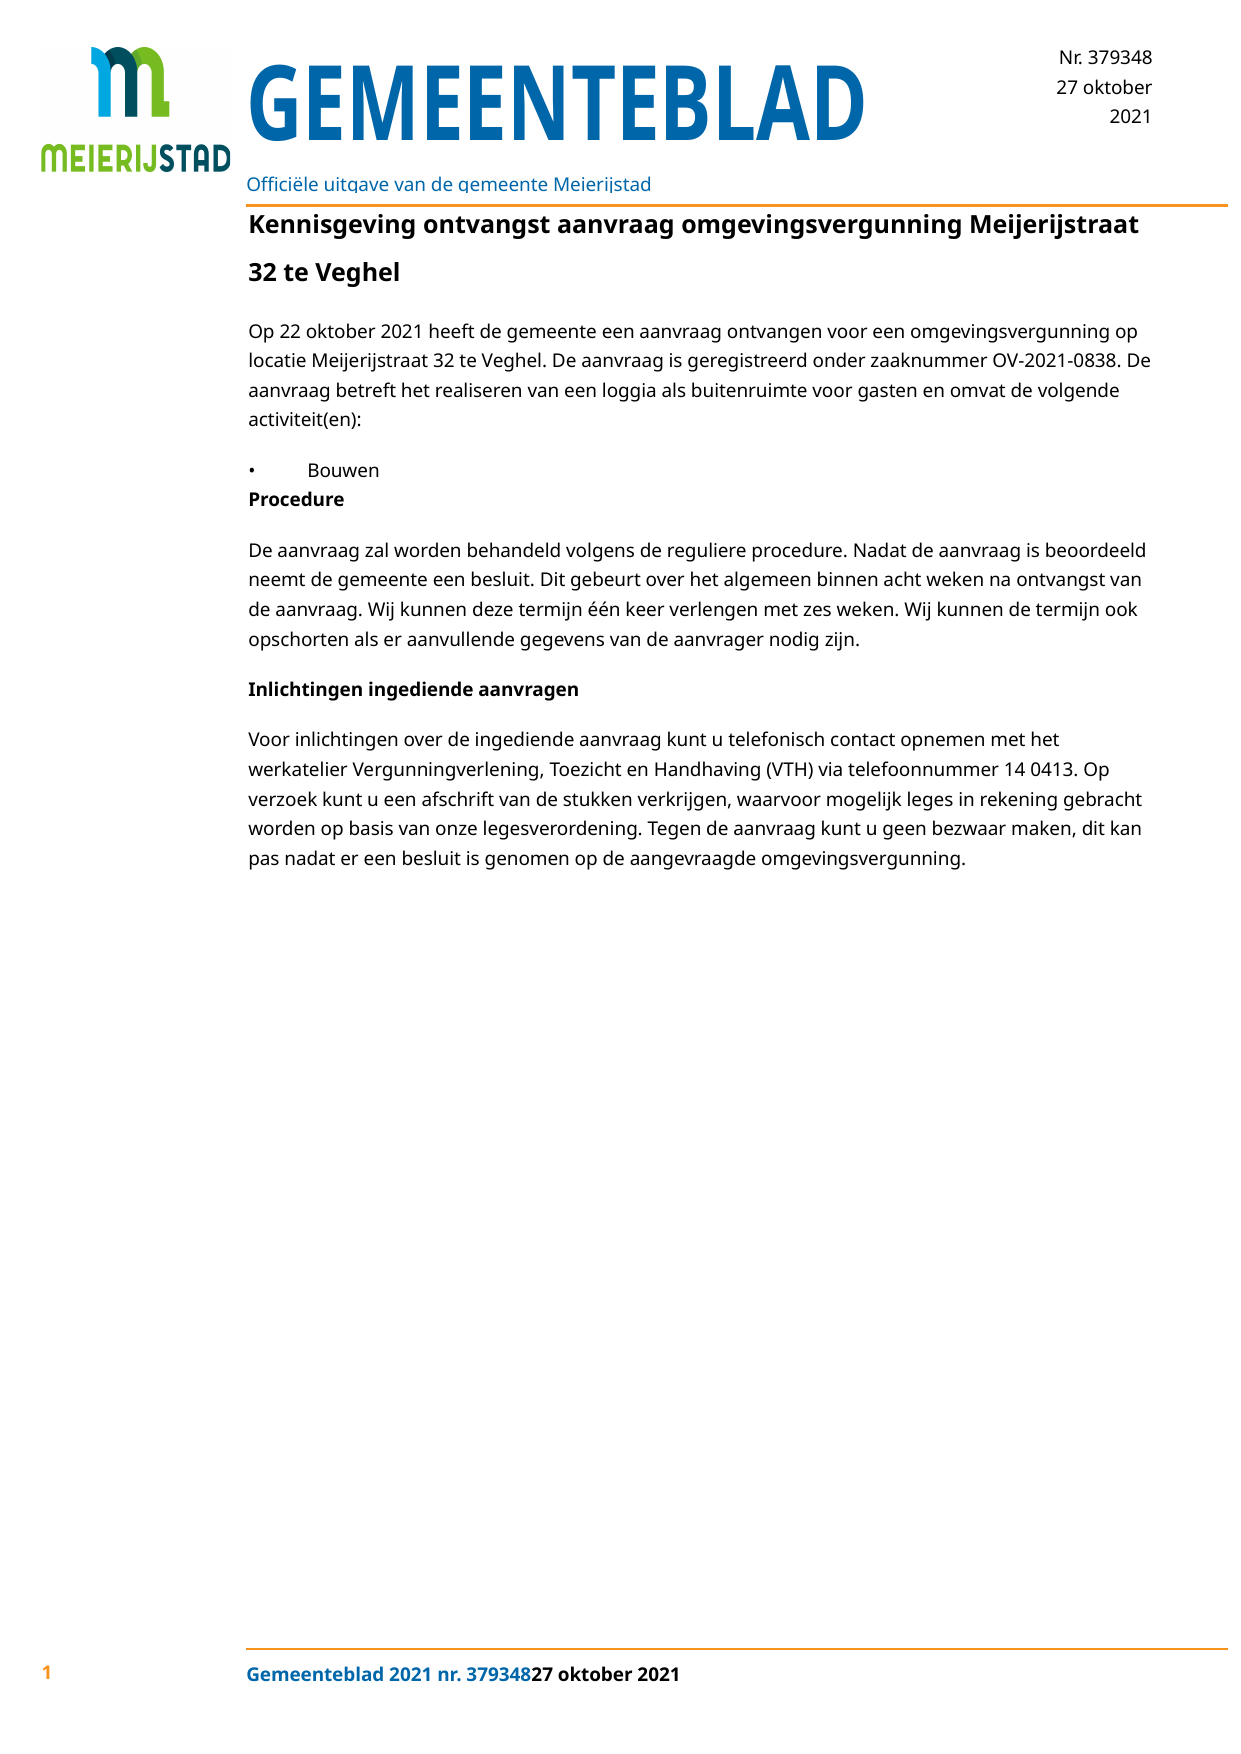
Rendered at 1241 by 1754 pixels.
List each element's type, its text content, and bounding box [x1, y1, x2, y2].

text Inlichtingen ingediende aanvragen [248, 676, 1152, 702]
text De aanvraag zal worden behandeld volgens de reguliere procedure. Nadat de aanvraag is beoordeeld neemt de gemeente een besluit. Dit gebeurt over het algemeen binnen acht weken na ontvangst van de aanvraag. Wij kunnen deze termijn één keer verlengen met zes weken. Wij kunnen de termijn ook opschorten als er aanvullende gegevens van de aanvrager nodig zijn. [248, 537, 1152, 652]
text Voor inlichtingen over de ingediende aanvraag kunt u telefonisch contact opnemen met het werkatelier Vergunningverlening, Toezicht en Handhaving (VTH) via telefoonnummer 14 0413. Op verzoek kunt u een afschrift van de stukken verkrijgen, waarvoor mogelijk leges in rekening gebracht worden op basis van onze legesverordening. Tegen de aanvraag kunt u geen bezwaar maken, dit kan pas nadat er een besluit is genomen op de aangevraagde omgevingsvergunning. [248, 727, 1152, 871]
picture [41, 47, 231, 172]
text Op 22 oktober 2021 heeft de gemeente een aanvraag ontvangen voor een omgevingsvergunning op locatie Meijerijstraat 32 te Veghel. De aanvraag is geregistreerd onder zaaknummer OV-2021-0838. De aanvraag betreft het realiseren van een loggia als buitenruimte voor gasten en omvat de volgende activiteit(en): [248, 318, 1152, 432]
list Bouwen [248, 457, 1152, 483]
text Kennisgeving ontvangst aanvraag omgevingsvergunning Meijerijstraat 32 te Veghel [248, 207, 1152, 288]
text Procedure [248, 487, 1152, 512]
